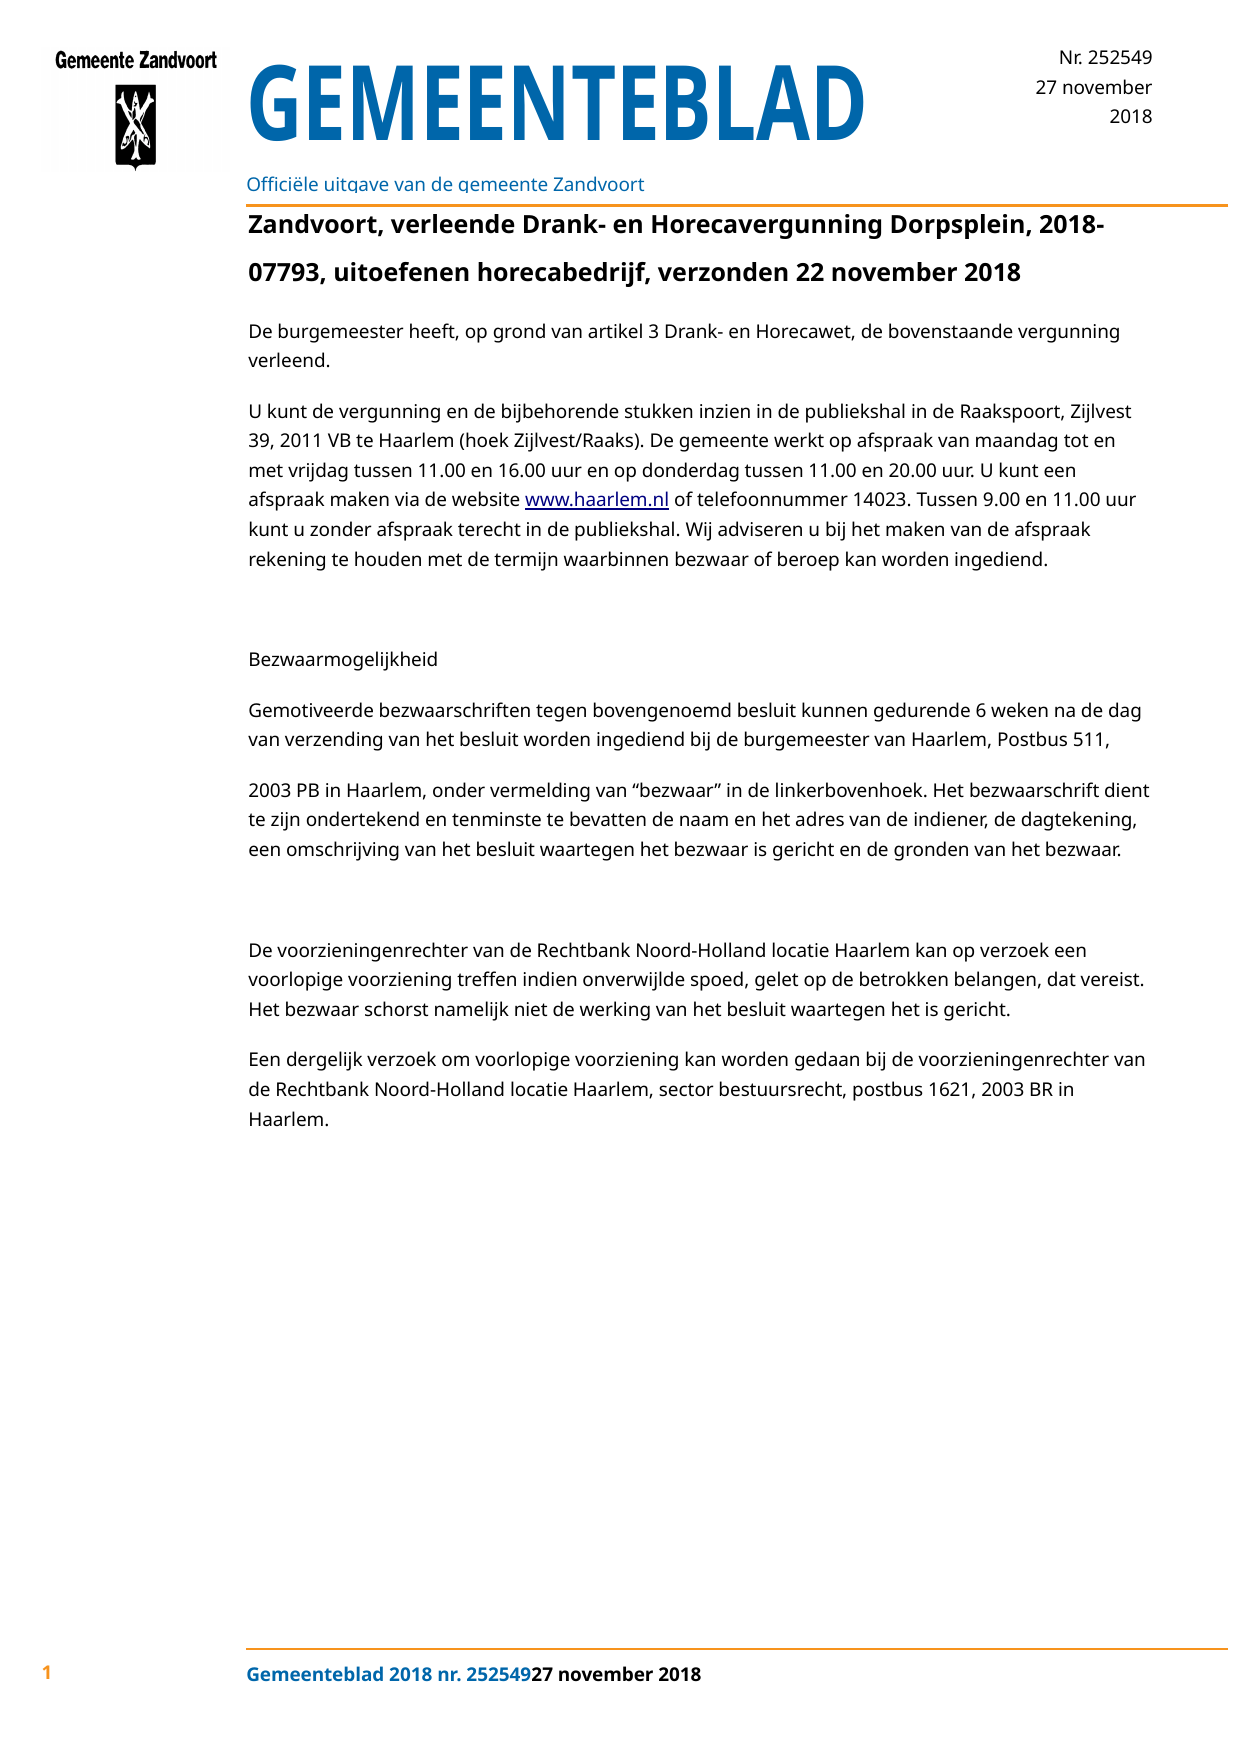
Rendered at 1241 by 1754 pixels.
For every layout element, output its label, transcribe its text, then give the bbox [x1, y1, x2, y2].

text De voorzieningenrechter van de Rechtbank Noord-Holland locatie Haarlem kan op verzoek een voorlopige voorziening treffen indien onverwijlde spoed, gelet op de betrokken belangen, dat vereist. Het bezwaar schorst namelijk niet de werking van het besluit waartegen het is gericht. [248, 937, 1152, 1022]
text Gemotiveerde bezwaarschriften tegen bovengenoemd besluit kunnen gedurende 6 weken na de dag van verzending van het besluit worden ingediend bij de burgemeester van Haarlem, Postbus 511, [248, 697, 1152, 752]
text 2003 PB in Haarlem, onder vermelding van “bezwaar” in de linkerbovenhoek. Het bezwaarschrift dient te zijn ondertekend en tenminste te bevatten de naam en het adres van de indiener, de dagtekening, een omschrijving van het besluit waartegen het bezwaar is gericht en de gronden van het bezwaar. [248, 777, 1152, 862]
text Een dergelijk verzoek om voorlopige voorziening kan worden gedaan bij de voorzieningenrechter van de Rechtbank Noord-Holland locatie Haarlem, sector bestuursrecht, postbus 1621, 2003 BR in Haarlem. [248, 1047, 1152, 1132]
text De burgemeester heeft, op grond van artikel 3 Drank- en Horecawet, de bovenstaande vergunning verleend. [248, 318, 1152, 373]
text Bezwaarmogelijkheid [248, 647, 1152, 672]
picture [41, 47, 231, 172]
text Zandvoort, verleende Drank- en Horecavergunning Dorpsplein, 2018-07793, uitoefenen horecabedrijf, verzonden 22 november 2018 [248, 207, 1152, 288]
text U kunt de vergunning en de bijbehorende stukken inzien in de publiekshal in de Raakspoort, Zijlvest 39, 2011 VB te Haarlem (hoek Zijlvest/Raaks). De gemeente werkt op afspraak van maandag tot en met vrijdag tussen 11.00 en 16.00 uur en op donderdag tussen 11.00 en 20.00 uur. U kunt een afspraak maken via de website www.haarlem.nl of telefoonnummer 14023. Tussen 9.00 en 11.00 uur kunt u zonder afspraak terecht in de publiekshal. Wij adviseren u bij het maken van de afspraak rekening te houden met de termijn waarbinnen bezwaar of beroep kan worden ingediend. [248, 398, 1152, 572]
